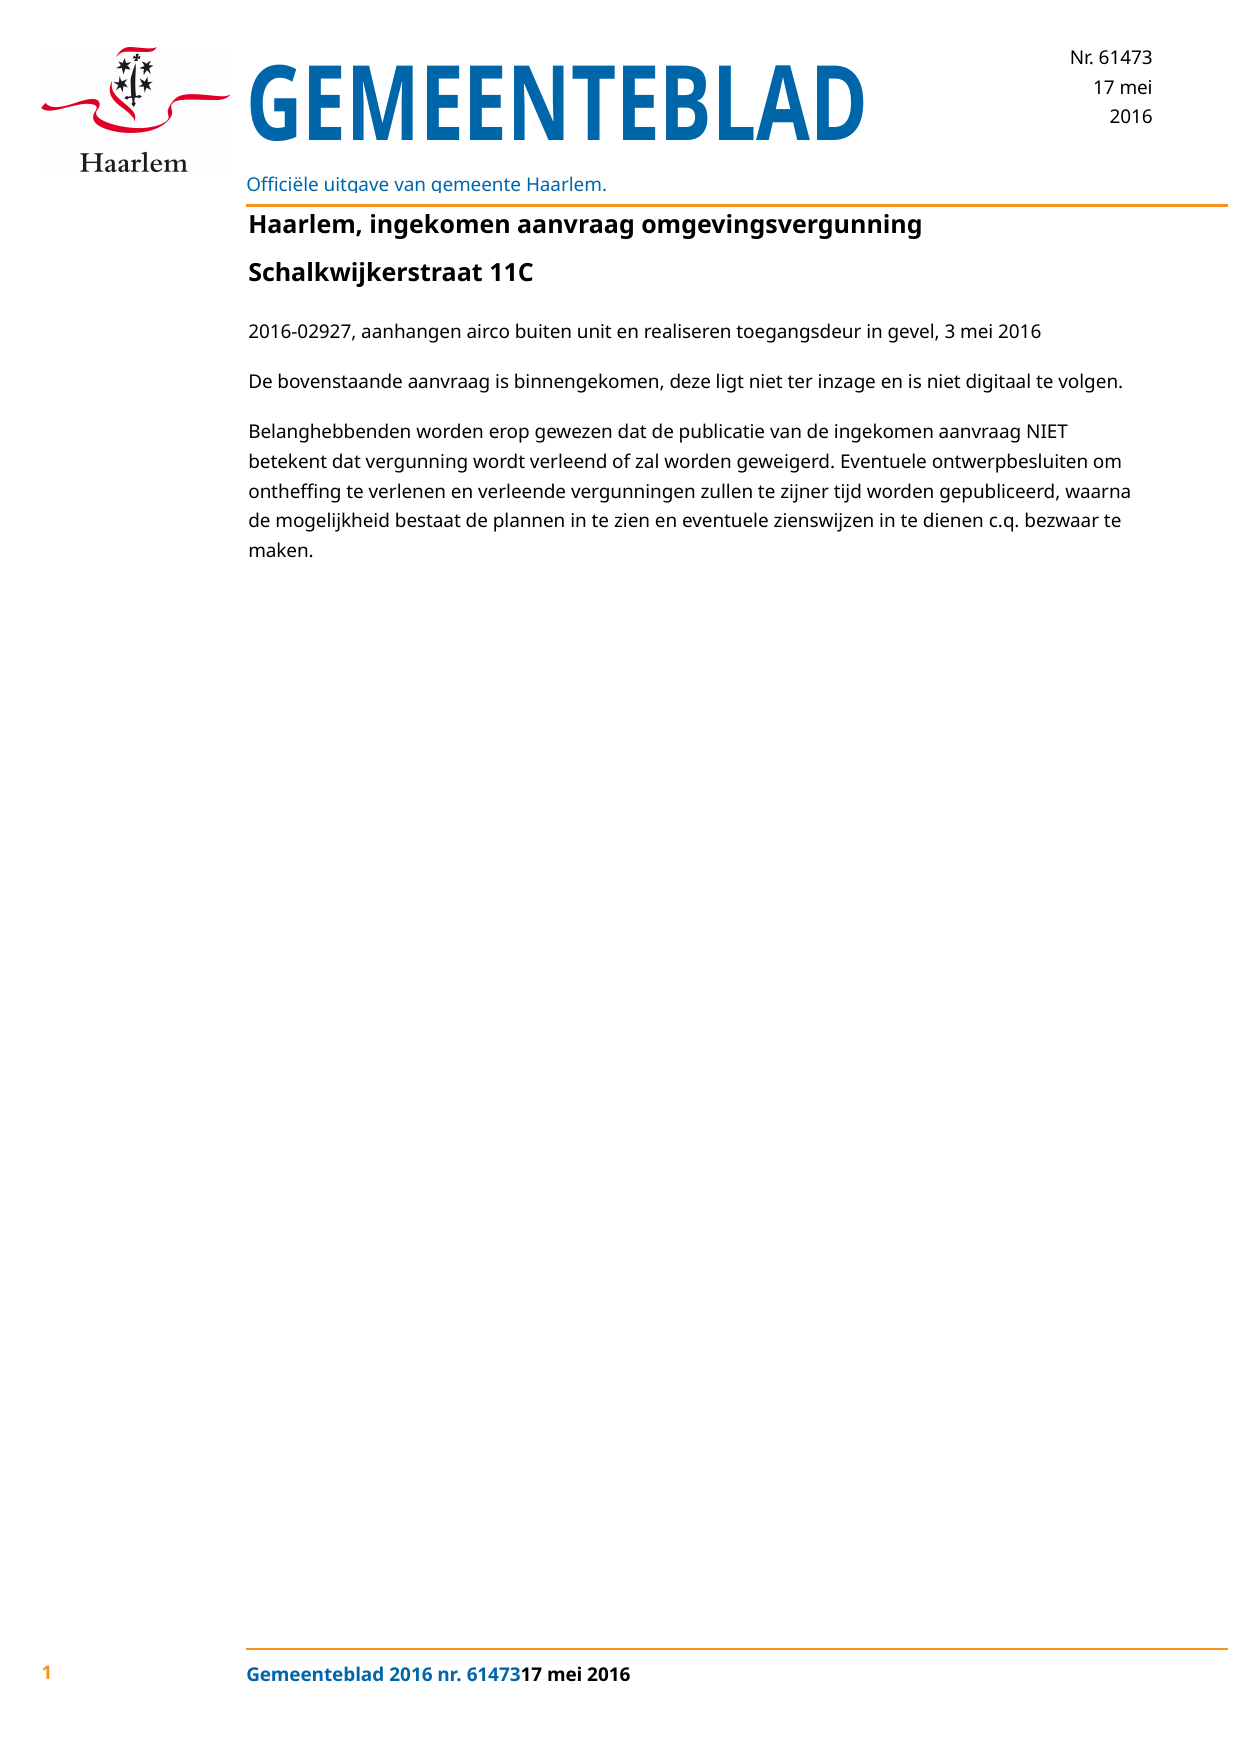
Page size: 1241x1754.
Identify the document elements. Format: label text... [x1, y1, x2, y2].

text De bovenstaande aanvraag is binnengekomen, deze ligt niet ter inzage en is niet digitaal te volgen. [248, 368, 1152, 394]
text 2016-02927, aanhangen airco buiten unit en realiseren toegangsdeur in gevel, 3 mei 2016 [248, 318, 1152, 344]
text Haarlem, ingekomen aanvraag omgevingsvergunning Schalkwijkerstraat 11C [248, 207, 1152, 288]
picture [41, 47, 231, 172]
text Belanghebbenden worden erop gewezen dat de publicatie van de ingekomen aanvraag NIET betekent dat vergunning wordt verleend of zal worden geweigerd. Eventuele ontwerpbesluiten om ontheffing te verlenen en verleende vergunningen zullen te zijner tijd worden gepubliceerd, waarna de mogelijkheid bestaat de plannen in te zien en eventuele zienswijzen in te dienen c.q. bezwaar te maken. [248, 419, 1152, 563]
